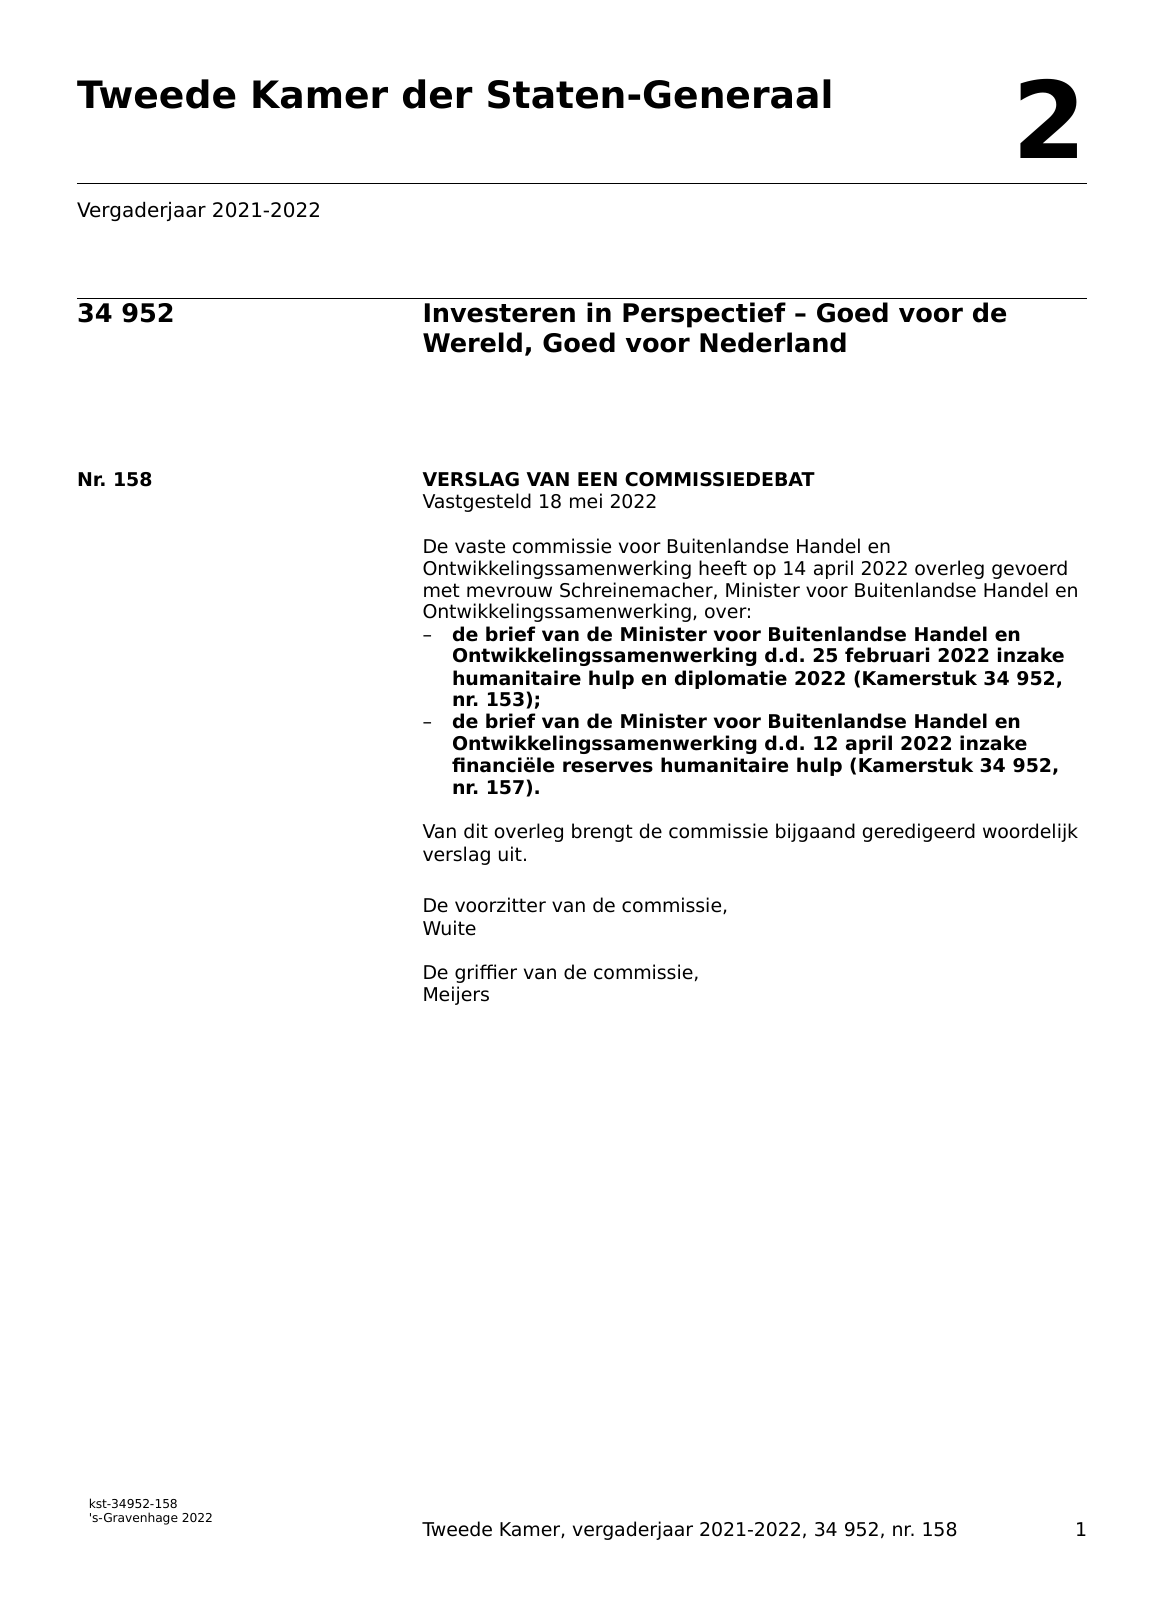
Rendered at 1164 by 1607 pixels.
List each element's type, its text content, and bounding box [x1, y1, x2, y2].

table_cell Vergaderjaar 2021-2022 [77, 184, 1087, 298]
text 's-Gravenhage 2022 [88, 1511, 323, 1525]
text De griffier van de commissie, Meijers [422, 962, 1087, 1006]
table_header Tweede Kamer der Staten-Generaal [77, 59, 886, 183]
text De vaste commissie voor Buitenlandse Handel en Ontwikkelingssamenwerking heeft op 14 april 2022 overleg gevoerd met mevrouw Schreinemacher, Minister voor Buitenlandse Handel en Ontwikkelingssamenwerking, over: [422, 536, 1087, 623]
subtitle Nr. 158 VERSLAG VAN EEN COMMISSIEDEBAT [77, 469, 1087, 491]
text – de brief van de Minister voor Buitenlandse Handel en Ontwikkelingssamenwerking d.d. 12 april 2022 inzake financiële reserves humanitaire hulp (Kamerstuk 34 952, nr. 157). [422, 711, 1087, 799]
text Vastgesteld 18 mei 2022 [422, 491, 1087, 513]
text De voorzitter van de commissie, Wuite [422, 895, 1087, 939]
text – de brief van de Minister voor Buitenlandse Handel en Ontwikkelingssamenwerking d.d. 25 februari 2022 inzake humanitaire hulp en diplomatie 2022 (Kamerstuk 34 952, nr. 153); [422, 623, 1087, 711]
text Van dit overleg brengt de commissie bijgaand geredigeerd woordelijk verslag uit. [422, 821, 1087, 865]
text kst-34952-158 [88, 1497, 323, 1511]
table_header 2 [886, 59, 1087, 183]
subtitle 34 952 Investeren in Perspectief – Goed voor de Wereld, Goed voor Nederland [77, 299, 1087, 358]
